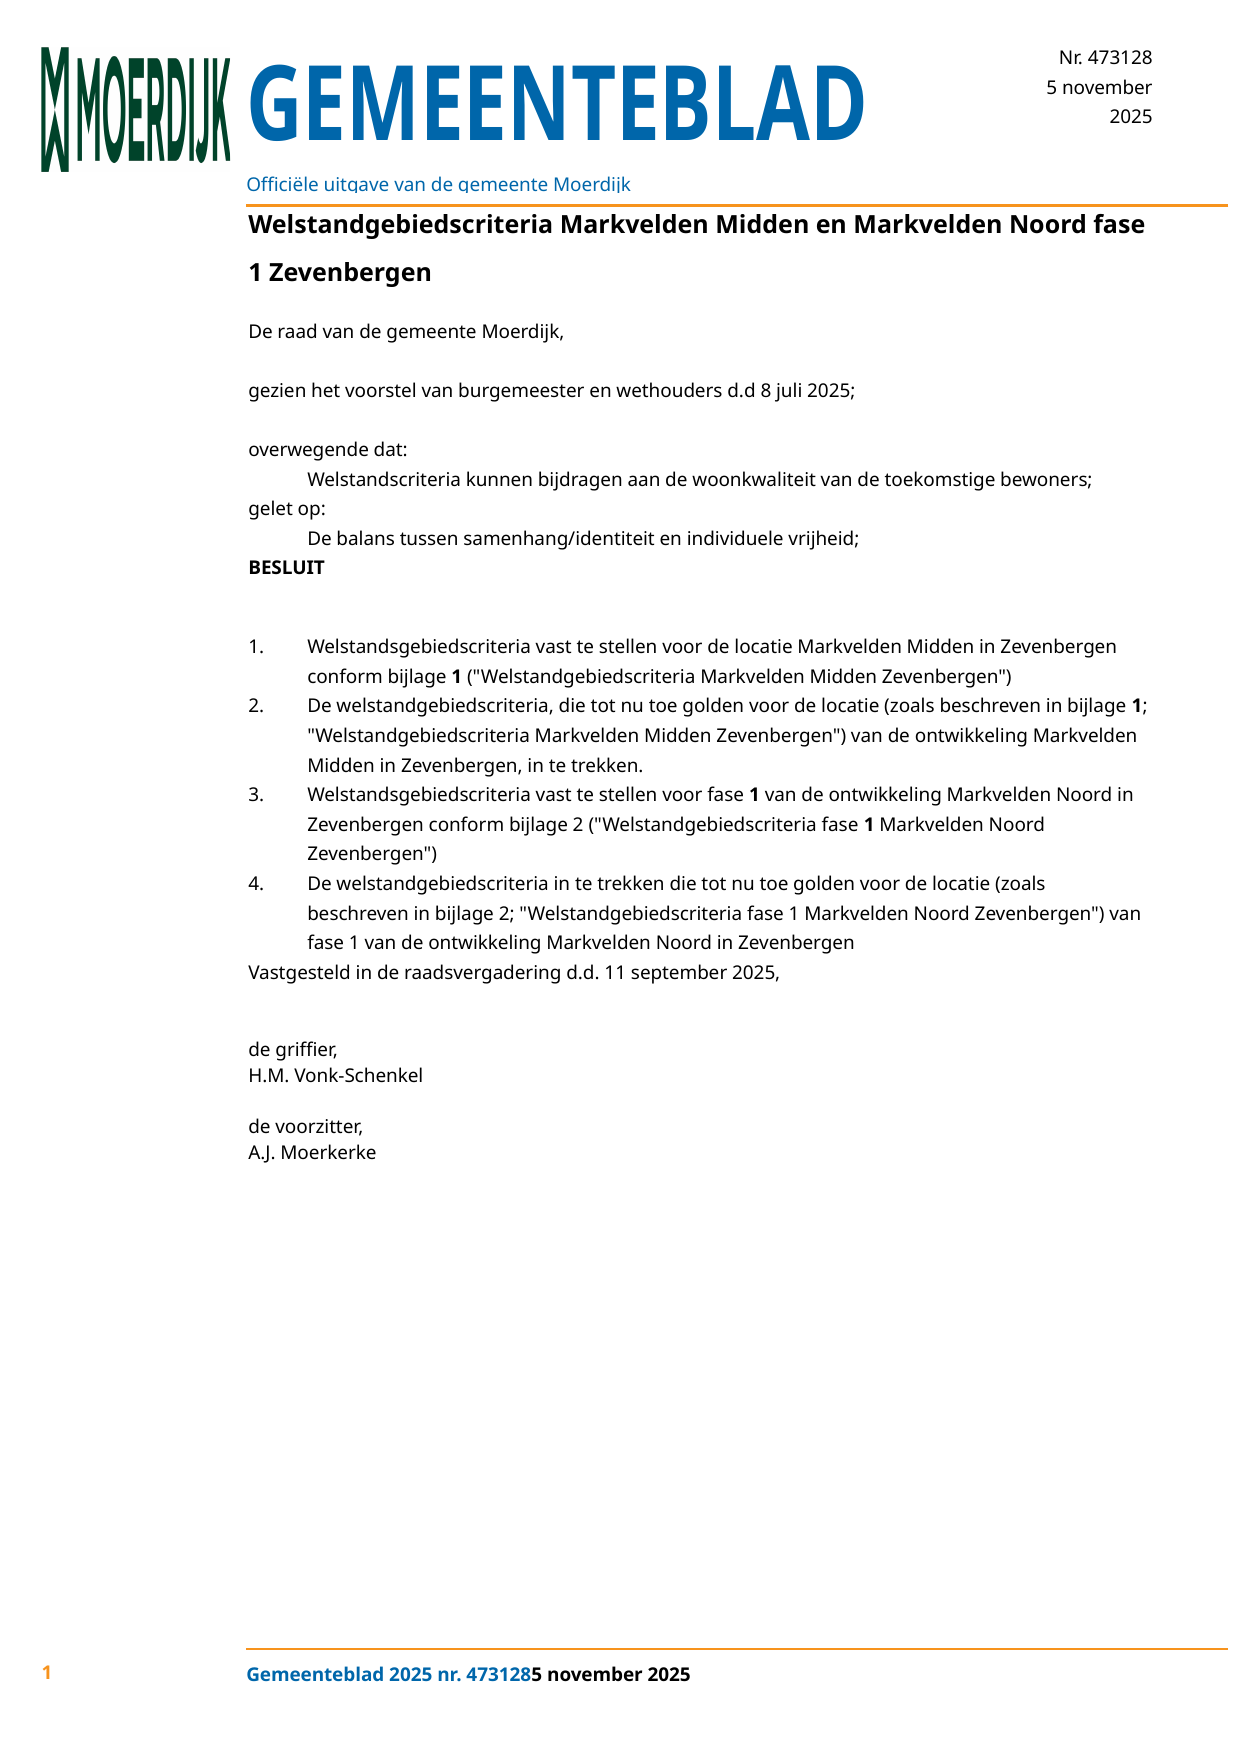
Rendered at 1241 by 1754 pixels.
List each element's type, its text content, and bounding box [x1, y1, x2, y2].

text gezien het voorstel van burgemeester en wethouders d.d 8 juli 2025; [248, 377, 1152, 403]
text de voorzitter, [248, 1113, 1152, 1139]
text Welstandgebiedscriteria Markvelden Midden en Markvelden Noord fase 1 Zevenbergen [248, 207, 1152, 288]
text Vastgesteld in de raadsvergadering d.d. 11 september 2025, [248, 959, 1152, 984]
text A.J. Moerkerke [248, 1139, 1152, 1165]
text De raad van de gemeente Moerdijk, [248, 318, 1152, 344]
list De welstandgebiedscriteria in te trekken die tot nu toe golden voor de locatie (zoals beschreven in bijlage 2; "Welstandgebiedscriteria fase 1 Markvelden Noord Zevenbergen") van fase 1 van de ontwikkeling Markvelden Noord in Zevenbergen [248, 870, 1152, 955]
picture [41, 47, 231, 172]
list Welstandsgebiedscriteria vast te stellen voor de locatie Markvelden Midden in Zevenbergen conform bijlage 1 ("Welstandgebiedscriteria Markvelden Midden Zevenbergen") [248, 633, 1152, 689]
text overwegende dat: [248, 436, 1152, 462]
text BESLUIT [248, 554, 1152, 580]
text gelet op: [248, 495, 1152, 521]
text H.M. Vonk-Schenkel [248, 1062, 1152, 1087]
list Welstandscriteria kunnen bijdragen aan de woonkwaliteit van de toekomstige bewoners; [248, 466, 1152, 492]
list Welstandsgebiedscriteria vast te stellen voor fase 1 van de ontwikkeling Markvelden Noord in Zevenbergen conform bijlage 2 ("Welstandgebiedscriteria fase 1 Markvelden Noord Zevenbergen") [248, 781, 1152, 866]
list De balans tussen samenhang/identiteit en individuele vrijheid; [248, 525, 1152, 551]
text de griffier, [248, 1036, 1152, 1062]
list De welstandgebiedscriteria, die tot nu toe golden voor de locatie (zoals beschreven in bijlage 1; "Welstandgebiedscriteria Markvelden Midden Zevenbergen") van de ontwikkeling Markvelden Midden in Zevenbergen, in te trekken. [248, 693, 1152, 777]
